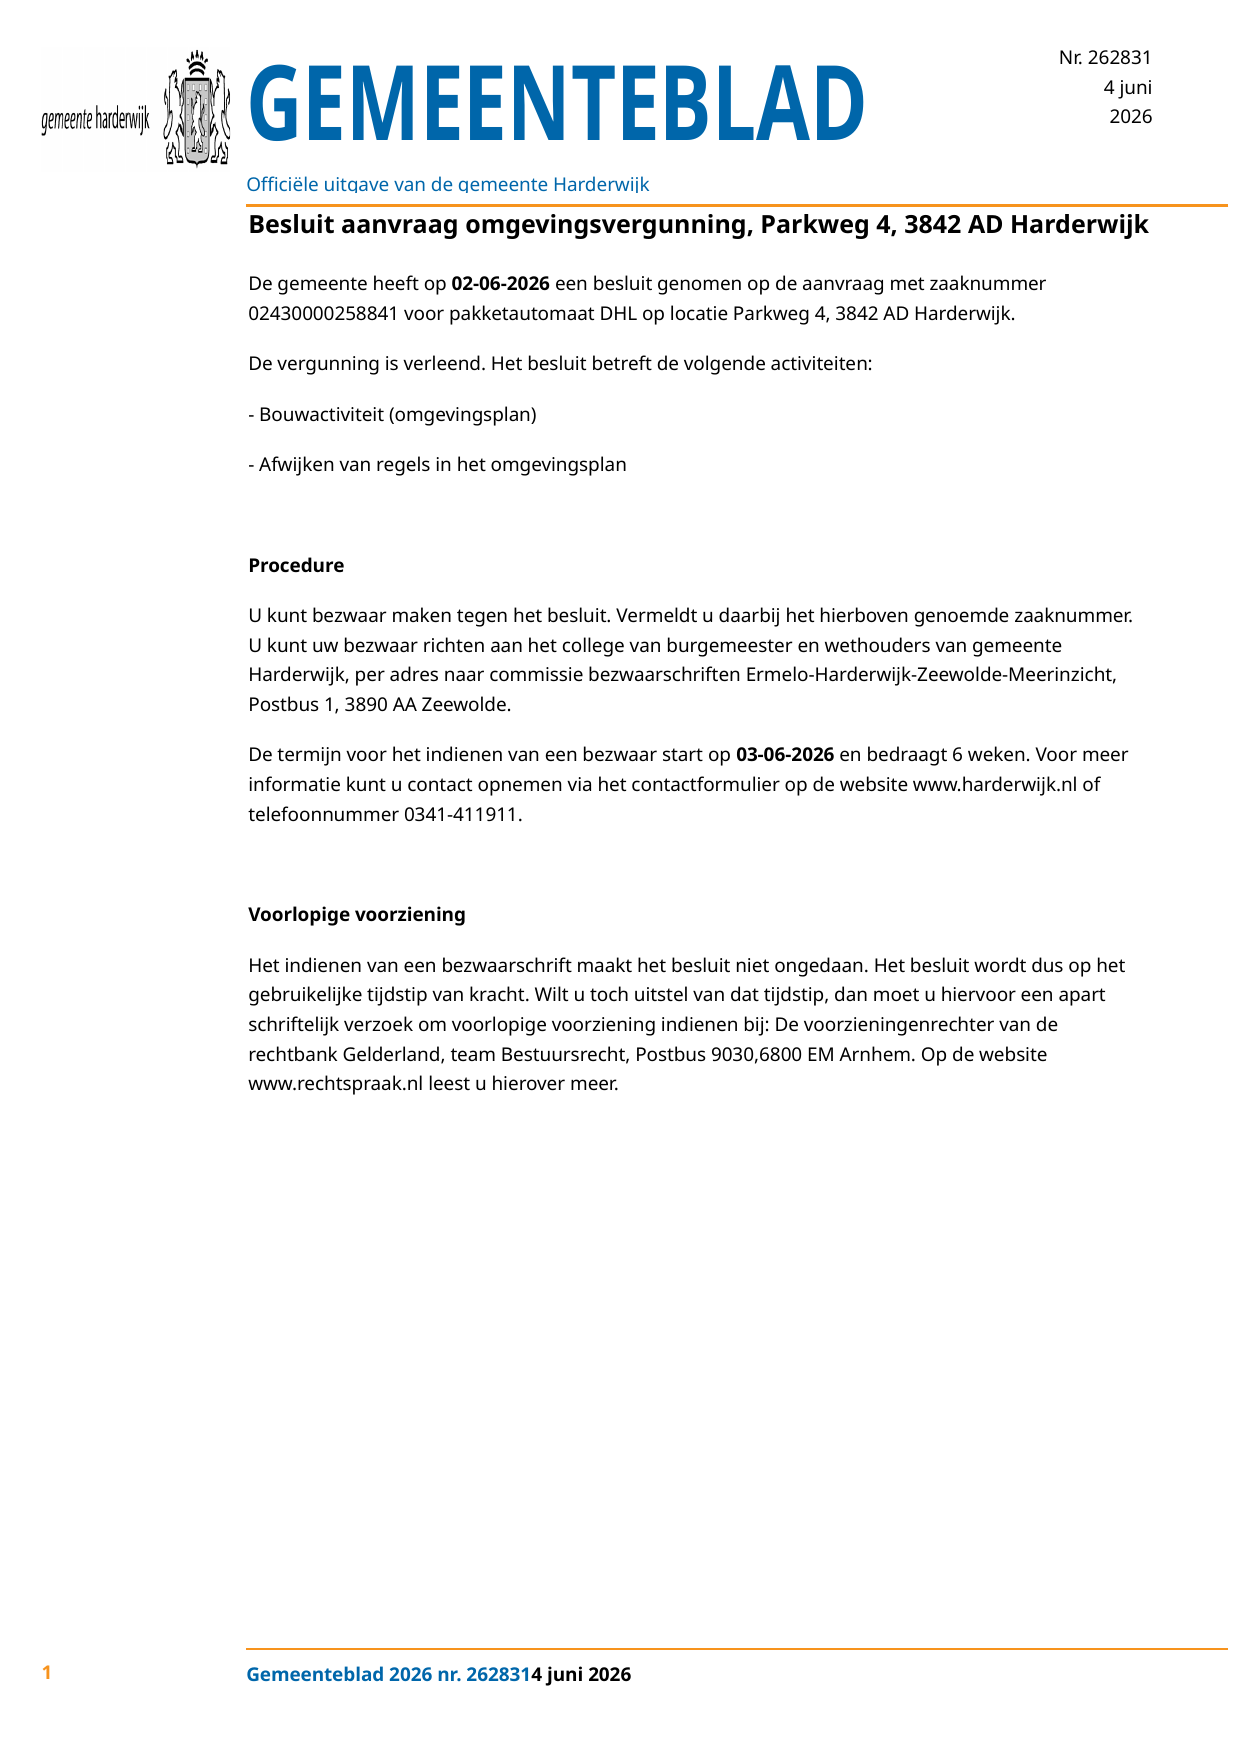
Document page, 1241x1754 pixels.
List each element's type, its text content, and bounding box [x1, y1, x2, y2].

text De gemeente heeft op 02-06-2026 een besluit genomen op de aanvraag met zaaknummer 02430000258841 voor pakketautomaat DHL op locatie Parkweg 4, 3842 AD Harderwijk. [248, 270, 1152, 326]
text De termijn voor het indienen van een bezwaar start op 03-06-2026 en bedraagt 6 weken. Voor meer informatie kunt u contact opnemen via het contactformulier op de website www.harderwijk.nl of telefoonnummer 0341-411911. [248, 742, 1152, 826]
text Het indienen van een bezwaarschrift maakt het besluit niet ongedaan. Het besluit wordt dus op het gebruikelijke tijdstip van kracht. Wilt u toch uitstel van dat tijdstip, dan moet u hiervoor een apart schriftelijk verzoek om voorlopige voorziening indienen bij: De voorzieningenrechter van de rechtbank Gelderland, team Bestuursrecht, Postbus 9030,6800 EM Arnhem. Op de website www.rechtspraak.nl leest u hierover meer. [248, 952, 1152, 1096]
text Procedure [248, 552, 1152, 578]
text U kunt bezwaar maken tegen het besluit. Vermeldt u daarbij het hierboven genoemde zaaknummer. U kunt uw bezwaar richten aan het college van burgemeester en wethouders van gemeente Harderwijk, per adres naar commissie bezwaarschriften Ermelo-Harderwijk-Zeewolde-Meerinzicht, Postbus 1, 3890 AA Zeewolde. [248, 602, 1152, 717]
text Besluit aanvraag omgevingsvergunning, Parkweg 4, 3842 AD Harderwijk [248, 207, 1152, 241]
text Voorlopige voorziening [248, 902, 1152, 927]
text - Bouwactiviteit (omgevingsplan) [248, 401, 1152, 426]
text - Afwijken van regels in het omgevingsplan [248, 451, 1152, 477]
text De vergunning is verleend. Het besluit betreft de volgende activiteiten: [248, 350, 1152, 376]
picture [41, 47, 231, 172]
